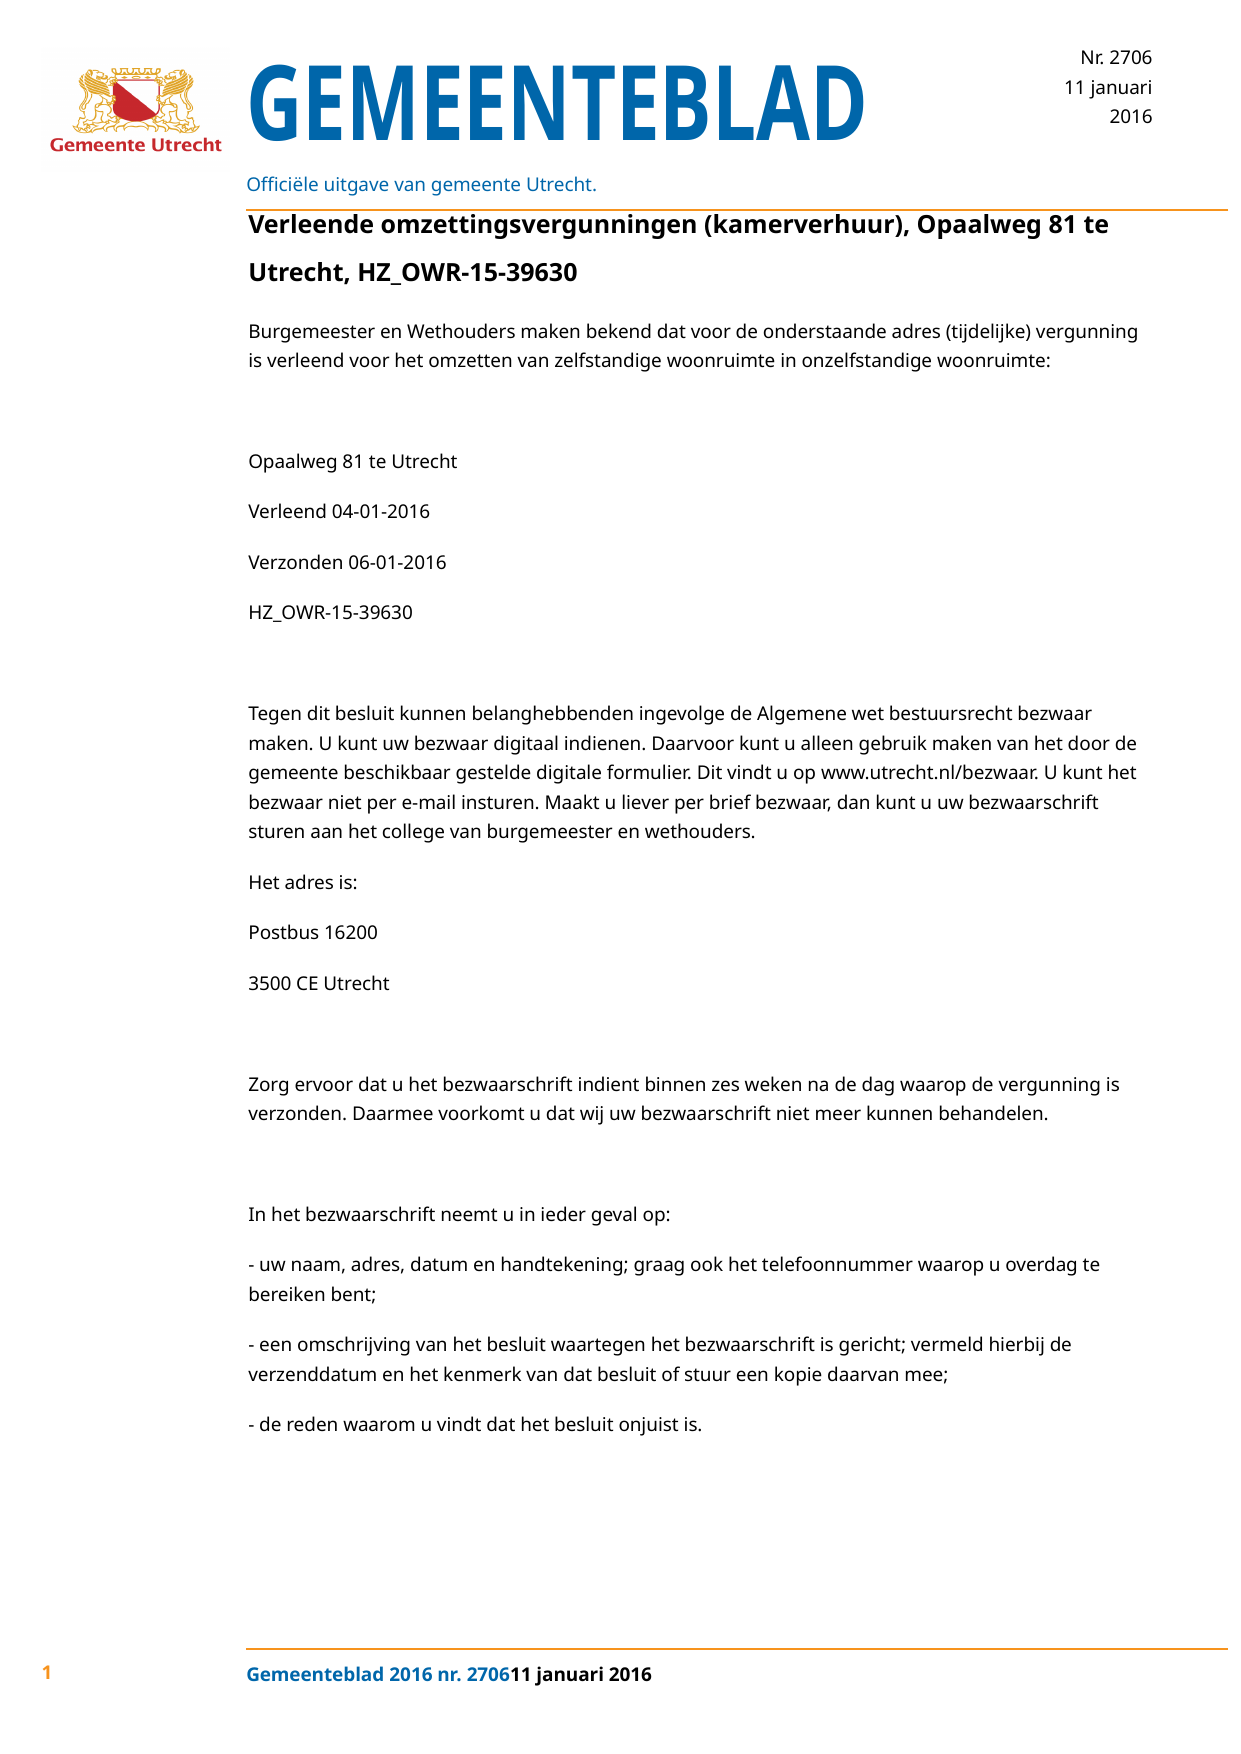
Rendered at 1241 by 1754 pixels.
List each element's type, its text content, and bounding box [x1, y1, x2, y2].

text Verleend 04-01-2016 [248, 499, 1152, 524]
text Verleende omzettingsvergunningen (kamerverhuur), Opaalweg 81 te Utrecht, HZ_OWR-15-39630 [248, 211, 1152, 288]
text Burgemeester en Wethouders maken bekend dat voor de onderstaande adres (tijdelijke) vergunning is verleend voor het omzetten van zelfstandige woonruimte in onzelfstandige woonruimte: [248, 318, 1152, 373]
text Tegen dit besluit kunnen belanghebbenden ingevolge de Algemene wet bestuursrecht bezwaar maken. U kunt uw bezwaar digitaal indienen. Daarvoor kunt u alleen gebruik maken van het door de gemeente beschikbaar gestelde digitale formulier. Dit vindt u op www.utrecht.nl/bezwaar. U kunt het bezwaar niet per e-mail insturen. Maakt u liever per brief bezwaar, dan kunt u uw bezwaarschrift sturen aan het college van burgemeester en wethouders. [248, 700, 1152, 844]
text Zorg ervoor dat u het bezwaarschrift indient binnen zes weken na de dag waarop de vergunning is verzonden. Daarmee voorkomt u dat wij uw bezwaarschrift niet meer kunnen behandelen. [248, 1071, 1152, 1126]
picture [41, 47, 231, 172]
text Het adres is: [248, 869, 1152, 895]
text Opaalweg 81 te Utrecht [248, 448, 1152, 474]
text 3500 CE Utrecht [248, 970, 1152, 996]
text - de reden waarom u vindt dat het besluit onjuist is. [248, 1412, 1152, 1437]
text In het bezwaarschrift neemt u in ieder geval op: [248, 1201, 1152, 1227]
text Verzonden 06-01-2016 [248, 549, 1152, 575]
text HZ_OWR-15-39630 [248, 599, 1152, 625]
text Postbus 16200 [248, 919, 1152, 945]
text - uw naam, adres, datum en handtekening; graag ook het telefoonnummer waarop u overdag te bereiken bent; [248, 1252, 1152, 1307]
text - een omschrijving van het besluit waartegen het bezwaarschrift is gericht; vermeld hierbij de verzenddatum en het kenmerk van dat besluit of stuur een kopie daarvan mee; [248, 1332, 1152, 1387]
